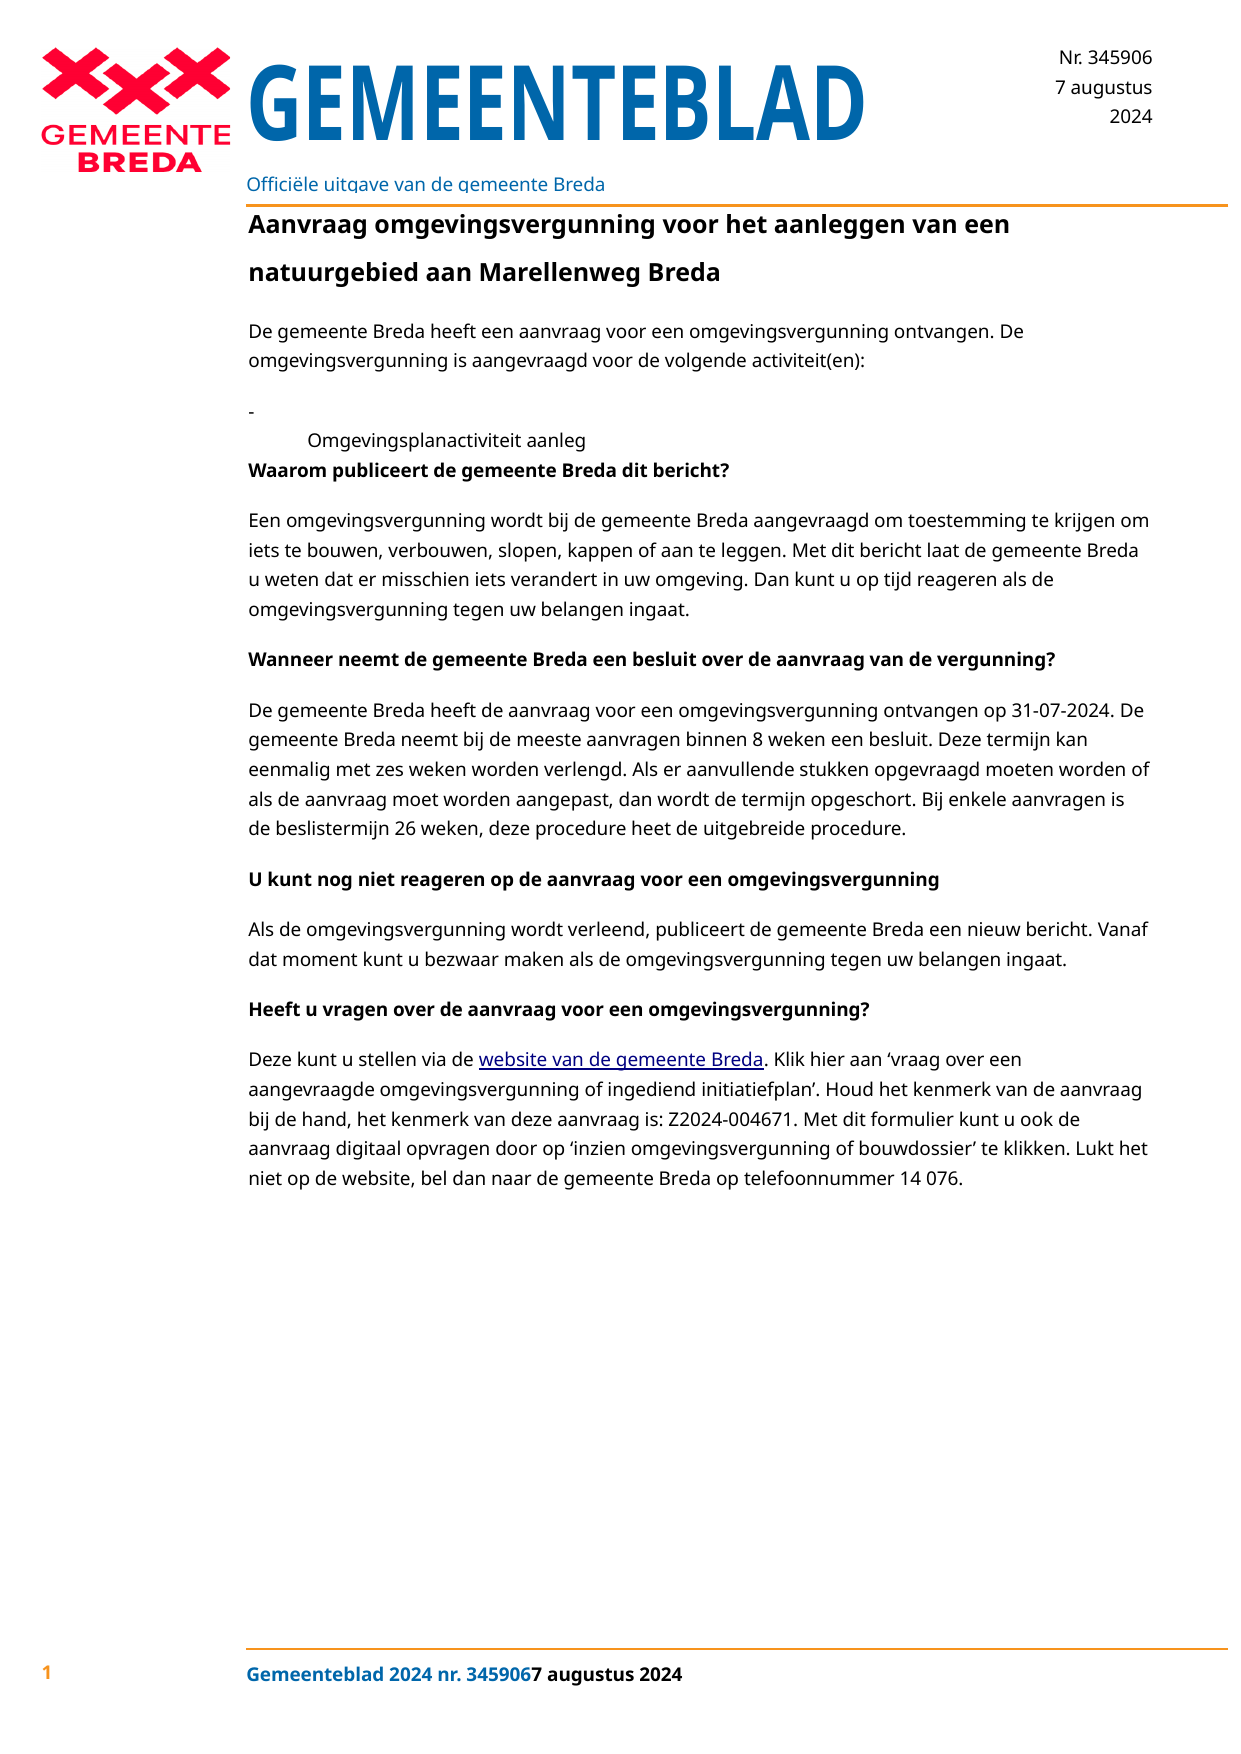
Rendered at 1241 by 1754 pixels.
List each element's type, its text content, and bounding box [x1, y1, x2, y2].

text Wanneer neemt de gemeente Breda een besluit over de aanvraag van de vergunning? [248, 647, 1152, 672]
text Een omgevingsvergunning wordt bij de gemeente Breda aangevraagd om toestemming te krijgen om iets te bouwen, verbouwen, slopen, kappen of aan te leggen. Met dit bericht laat de gemeente Breda u weten dat er misschien iets verandert in uw omgeving. Dan kunt u op tijd reageren als de omgevingsvergunning tegen uw belangen ingaat. [248, 507, 1152, 622]
text De gemeente Breda heeft een aanvraag voor een omgevingsvergunning ontvangen. De omgevingsvergunning is aangevraagd voor de volgende activiteit(en): [248, 318, 1152, 373]
text Als de omgevingsvergunning wordt verleend, publiceert de gemeente Breda een nieuw bericht. Vanaf dat moment kunt u bezwaar maken als de omgevingsvergunning tegen uw belangen ingaat. [248, 916, 1152, 972]
list Omgevingsplanactiviteit aanleg [248, 427, 1152, 453]
text Heeft u vragen over de aanvraag voor een omgevingsvergunning? [248, 996, 1152, 1022]
picture [41, 47, 231, 172]
text Waarom publiceert de gemeente Breda dit bericht? [248, 457, 1152, 483]
text Deze kunt u stellen via de website van de gemeente Breda. Klik hier aan ‘vraag over een aangevraagde omgevingsvergunning of ingediend initiatiefplan’. Houd het kenmerk van de aanvraag bij de hand, het kenmerk van deze aanvraag is: Z2024-004671. Met dit formulier kunt u ook de aanvraag digitaal opvragen door op ‘inzien omgevingsvergunning of bouwdossier’ te klikken. Lukt het niet op de website, bel dan naar de gemeente Breda op telefoonnummer 14 076. [248, 1047, 1152, 1191]
text De gemeente Breda heeft de aanvraag voor een omgevingsvergunning ontvangen op 31-07-2024. De gemeente Breda neemt bij de meeste aanvragen binnen 8 weken een besluit. Deze termijn kan eenmalig met zes weken worden verlengd. Als er aanvullende stukken opgevraagd moeten worden of als de aanvraag moet worden aangepast, dan wordt de termijn opgeschort. Bij enkele aanvragen is de beslistermijn 26 weken, deze procedure heet de uitgebreide procedure. [248, 697, 1152, 841]
text Aanvraag omgevingsvergunning voor het aanleggen van een natuurgebied aan Marellenweg Breda [248, 207, 1152, 288]
text U kunt nog niet reageren op de aanvraag voor een omgevingsvergunning [248, 866, 1152, 892]
